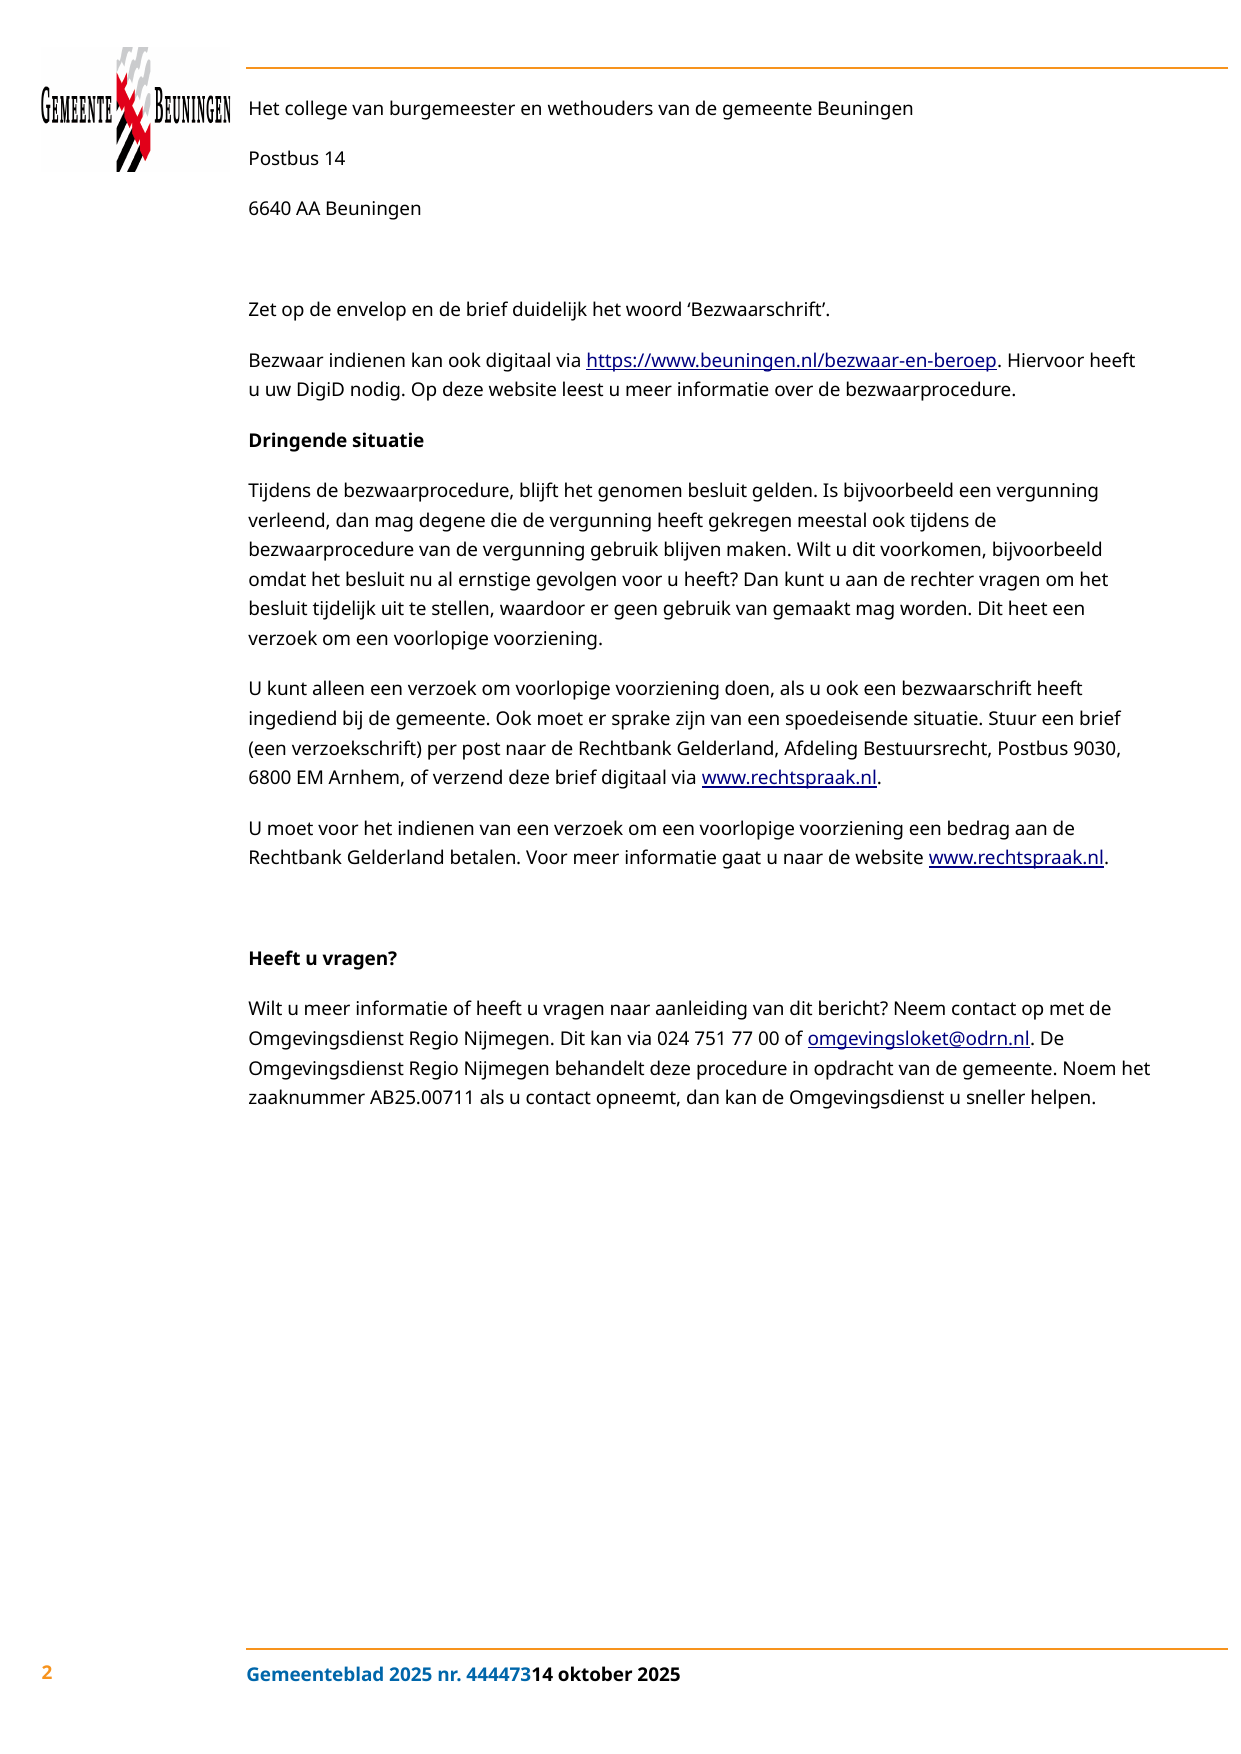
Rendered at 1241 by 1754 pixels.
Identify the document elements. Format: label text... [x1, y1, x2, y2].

text U moet voor het indienen van een verzoek om een voorlopige voorziening een bedrag aan de Rechtbank Gelderland betalen. Voor meer informatie gaat u naar de website www.rechtspraak.nl. [248, 815, 1152, 870]
text Dringende situatie [248, 427, 1152, 453]
text Wilt u meer informatie of heeft u vragen naar aanleiding van dit bericht? Neem contact op met de Omgevingsdienst Regio Nijmegen. Dit kan via 024 751 77 00 of omgevingsloket@odrn.nl. De Omgevingsdienst Regio Nijmegen behandelt deze procedure in opdracht van de gemeente. Noem het zaaknummer AB25.00711 als u contact opneemt, dan kan de Omgevingsdienst u sneller helpen. [248, 996, 1152, 1110]
text U kunt alleen een verzoek om voorlopige voorziening doen, als u ook een bezwaarschrift heeft ingediend bij de gemeente. Ook moet er sprake zijn van een spoedeisende situatie. Stuur een brief (een verzoekschrift) per post naar de Rechtbank Gelderland, Afdeling Bestuursrecht, Postbus 9030, 6800 EM Arnhem, of verzend deze brief digitaal via www.rechtspraak.nl. [248, 676, 1152, 790]
text Tijdens de bezwaarprocedure, blijft het genomen besluit gelden. Is bijvoorbeeld een vergunning verleend, dan mag degene die de vergunning heeft gekregen meestal ook tijdens de bezwaarprocedure van de vergunning gebruik blijven maken. Wilt u dit voorkomen, bijvoorbeeld omdat het besluit nu al ernstige gevolgen voor u heeft? Dan kunt u aan de rechter vragen om het besluit tijdelijk uit te stellen, waardoor er geen gebruik van gemaakt mag worden. Dit heet een verzoek om een voorlopige voorziening. [248, 477, 1152, 651]
text Bezwaar indienen kan ook digitaal via https://www.beuningen.nl/bezwaar-en-beroep. Hiervoor heeft u uw DigiD nodig. Op deze website leest u meer informatie over de bezwaarprocedure. [248, 347, 1152, 402]
text 6640 AA Beuningen [248, 196, 1152, 221]
text Heeft u vragen? [248, 945, 1152, 971]
text Postbus 14 [248, 145, 1152, 171]
picture [41, 47, 231, 172]
text Het college van burgemeester en wethouders van de gemeente Beuningen [248, 95, 1152, 121]
text Zet op de envelop en de brief duidelijk het woord ‘Bezwaarschrift’. [248, 296, 1152, 322]
